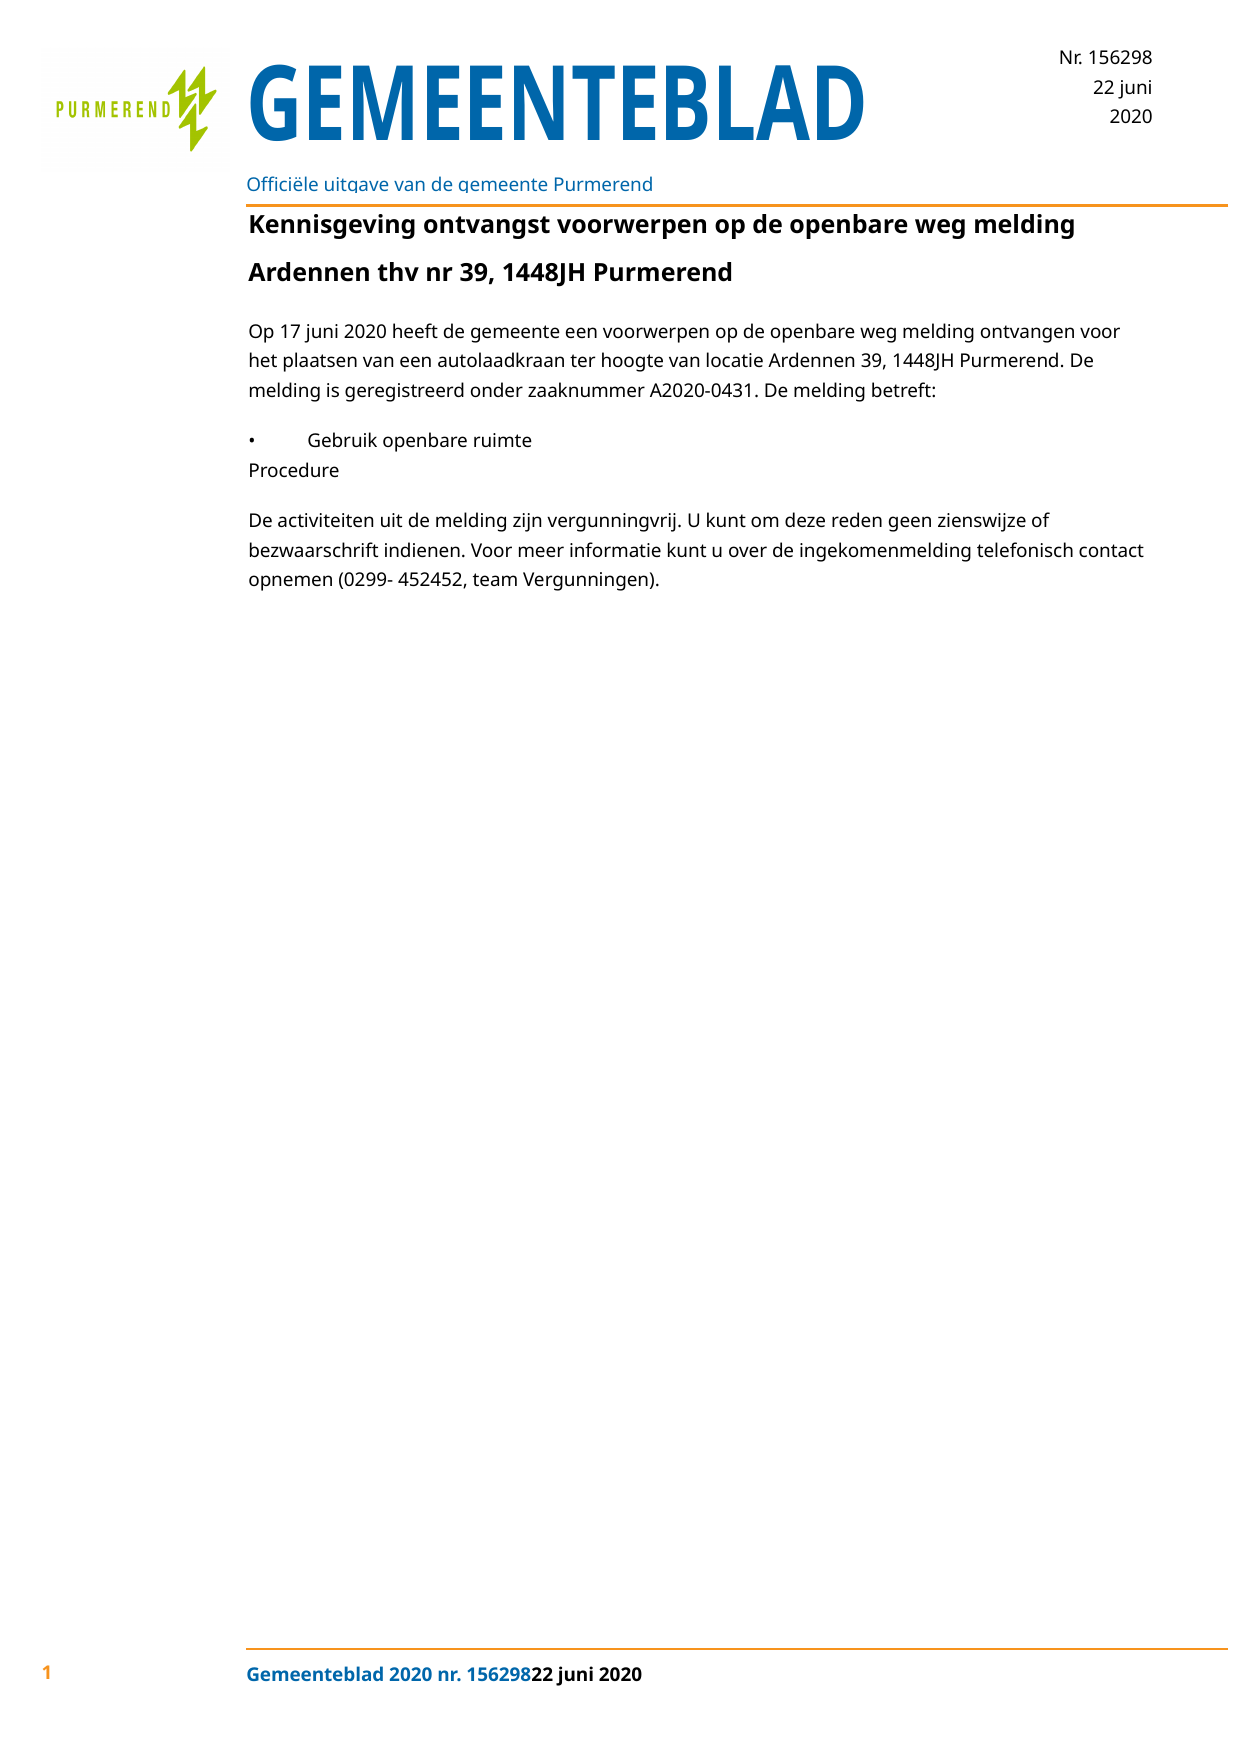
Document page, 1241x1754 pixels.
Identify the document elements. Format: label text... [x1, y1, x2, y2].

list Gebruik openbare ruimte [248, 427, 1152, 453]
text De activiteiten uit de melding zijn vergunningvrij. U kunt om deze reden geen zienswijze of bezwaarschrift indienen. Voor meer informatie kunt u over de ingekomenmelding telefonisch contact opnemen (0299- 452452, team Vergunningen). [248, 507, 1152, 592]
text Procedure [248, 457, 1152, 483]
picture [41, 47, 231, 172]
text Kennisgeving ontvangst voorwerpen op de openbare weg melding Ardennen thv nr 39, 1448JH Purmerend [248, 207, 1152, 288]
text Op 17 juni 2020 heeft de gemeente een voorwerpen op de openbare weg melding ontvangen voor het plaatsen van een autolaadkraan ter hoogte van locatie Ardennen 39, 1448JH Purmerend. De melding is geregistreerd onder zaaknummer A2020-0431. De melding betreft: [248, 318, 1152, 403]
